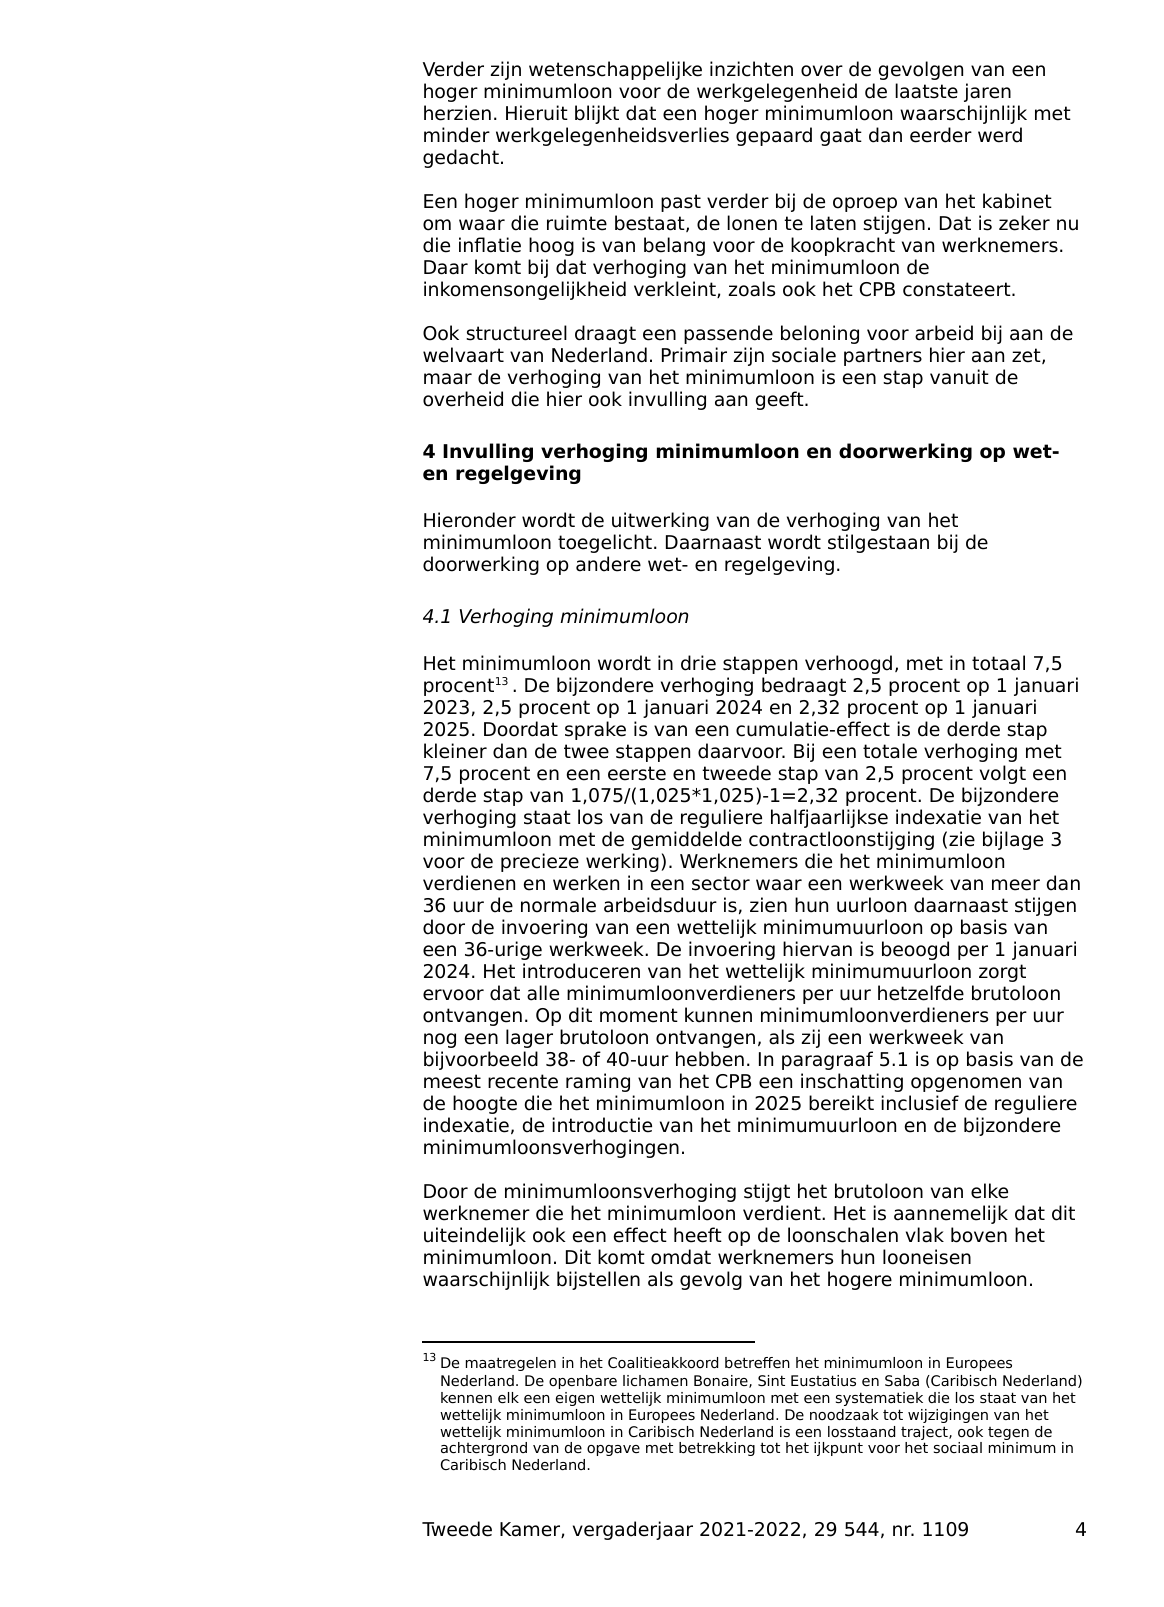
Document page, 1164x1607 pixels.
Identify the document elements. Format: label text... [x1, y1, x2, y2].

text Door de minimumloonsverhoging stijgt het brutoloon van elke werknemer die het minimumloon verdient. Het is aannemelijk dat dit uiteindelijk ook een effect heeft op de loonschalen vlak boven het minimumloon. Dit komt omdat werknemers hun looneisen waarschijnlijk bijstellen als gevolg van het hogere minimumloon. [422, 1181, 1087, 1291]
text De maatregelen in het Coalitieakkoord betreffen het minimumloon in Europees Nederland. De openbare lichamen Bonaire, Sint Eustatius en Saba (Caribisch Nederland) kennen elk een eigen wettelijk minimumloon met een systematiek die los staat van het wettelijk minimumloon in Europees Nederland. De noodzaak tot wijzigingen van het wettelijk minimumloon in Caribisch Nederland is een losstaand traject, ook tegen de achtergrond van de opgave met betrekking tot het ijkpunt voor het sociaal minimum in Caribisch Nederland. [422, 1351, 1087, 1474]
text Verder zijn wetenschappelijke inzichten over de gevolgen van een hoger minimumloon voor de werkgelegenheid de laatste jaren herzien. Hieruit blijkt dat een hoger minimumloon waarschijnlijk met minder werkgelegenheidsverlies gepaard gaat dan eerder werd gedacht. [422, 59, 1087, 169]
subtitle 4.1 Verhoging minimumloon [422, 606, 1087, 628]
text Hieronder wordt de uitwerking van de verhoging van het minimumloon toegelicht. Daarnaast wordt stilgestaan bij de doorwerking op andere wet- en regelgeving. [422, 510, 1087, 576]
text Het minimumloon wordt in drie stappen verhoogd, met in totaal 7,5 procent. De bijzondere verhoging bedraagt 2,5 procent op 1 januari 2023, 2,5 procent op 1 januari 2024 en 2,32 procent op 1 januari 2025. Doordat sprake is van een cumulatie-effect is de derde stap kleiner dan de twee stappen daarvoor. Bij een totale verhoging met 7,5 procent en een eerste en tweede stap van 2,5 procent volgt een derde stap van 1,075/(1,025*1,025)-1=2,32 procent. De bijzondere verhoging staat los van de reguliere halfjaarlijkse indexatie van het minimumloon met de gemiddelde contractloonstijging (zie bijlage 3 voor de precieze werking). Werknemers die het minimumloon verdienen en werken in een sector waar een werkweek van meer dan 36 uur de normale arbeidsduur is, zien hun uurloon daarnaast stijgen door de invoering van een wettelijk minimumuurloon op basis van een 36-urige werkweek. De invoering hiervan is beoogd per 1 januari 2024. Het introduceren van het wettelijk minimumuurloon zorgt ervoor dat alle minimumloonverdieners per uur hetzelfde brutoloon ontvangen. Op dit moment kunnen minimumloonverdieners per uur nog een lager brutoloon ontvangen, als zij een werkweek van bijvoorbeeld 38- of 40-uur hebben. In paragraaf 5.1 is op basis van de meest recente raming van het CPB een inschatting opgenomen van de hoogte die het minimumloon in 2025 bereikt inclusief de reguliere indexatie, de introductie van het minimumuurloon en de bijzondere minimumloonsverhogingen. [422, 653, 1087, 1158]
text Een hoger minimumloon past verder bij de oproep van het kabinet om waar die ruimte bestaat, de lonen te laten stijgen. Dat is zeker nu die inflatie hoog is van belang voor de koopkracht van werknemers. Daar komt bij dat verhoging van het minimumloon de inkomensongelijkheid verkleint, zoals ook het CPB constateert. [422, 191, 1087, 301]
subtitle 4 Invulling verhoging minimumloon en doorwerking op wet- en regelgeving [422, 441, 1087, 485]
text Ook structureel draagt een passende beloning voor arbeid bij aan de welvaart van Nederland. Primair zijn sociale partners hier aan zet, maar de verhoging van het minimumloon is een stap vanuit de overheid die hier ook invulling aan geeft. [422, 323, 1087, 411]
